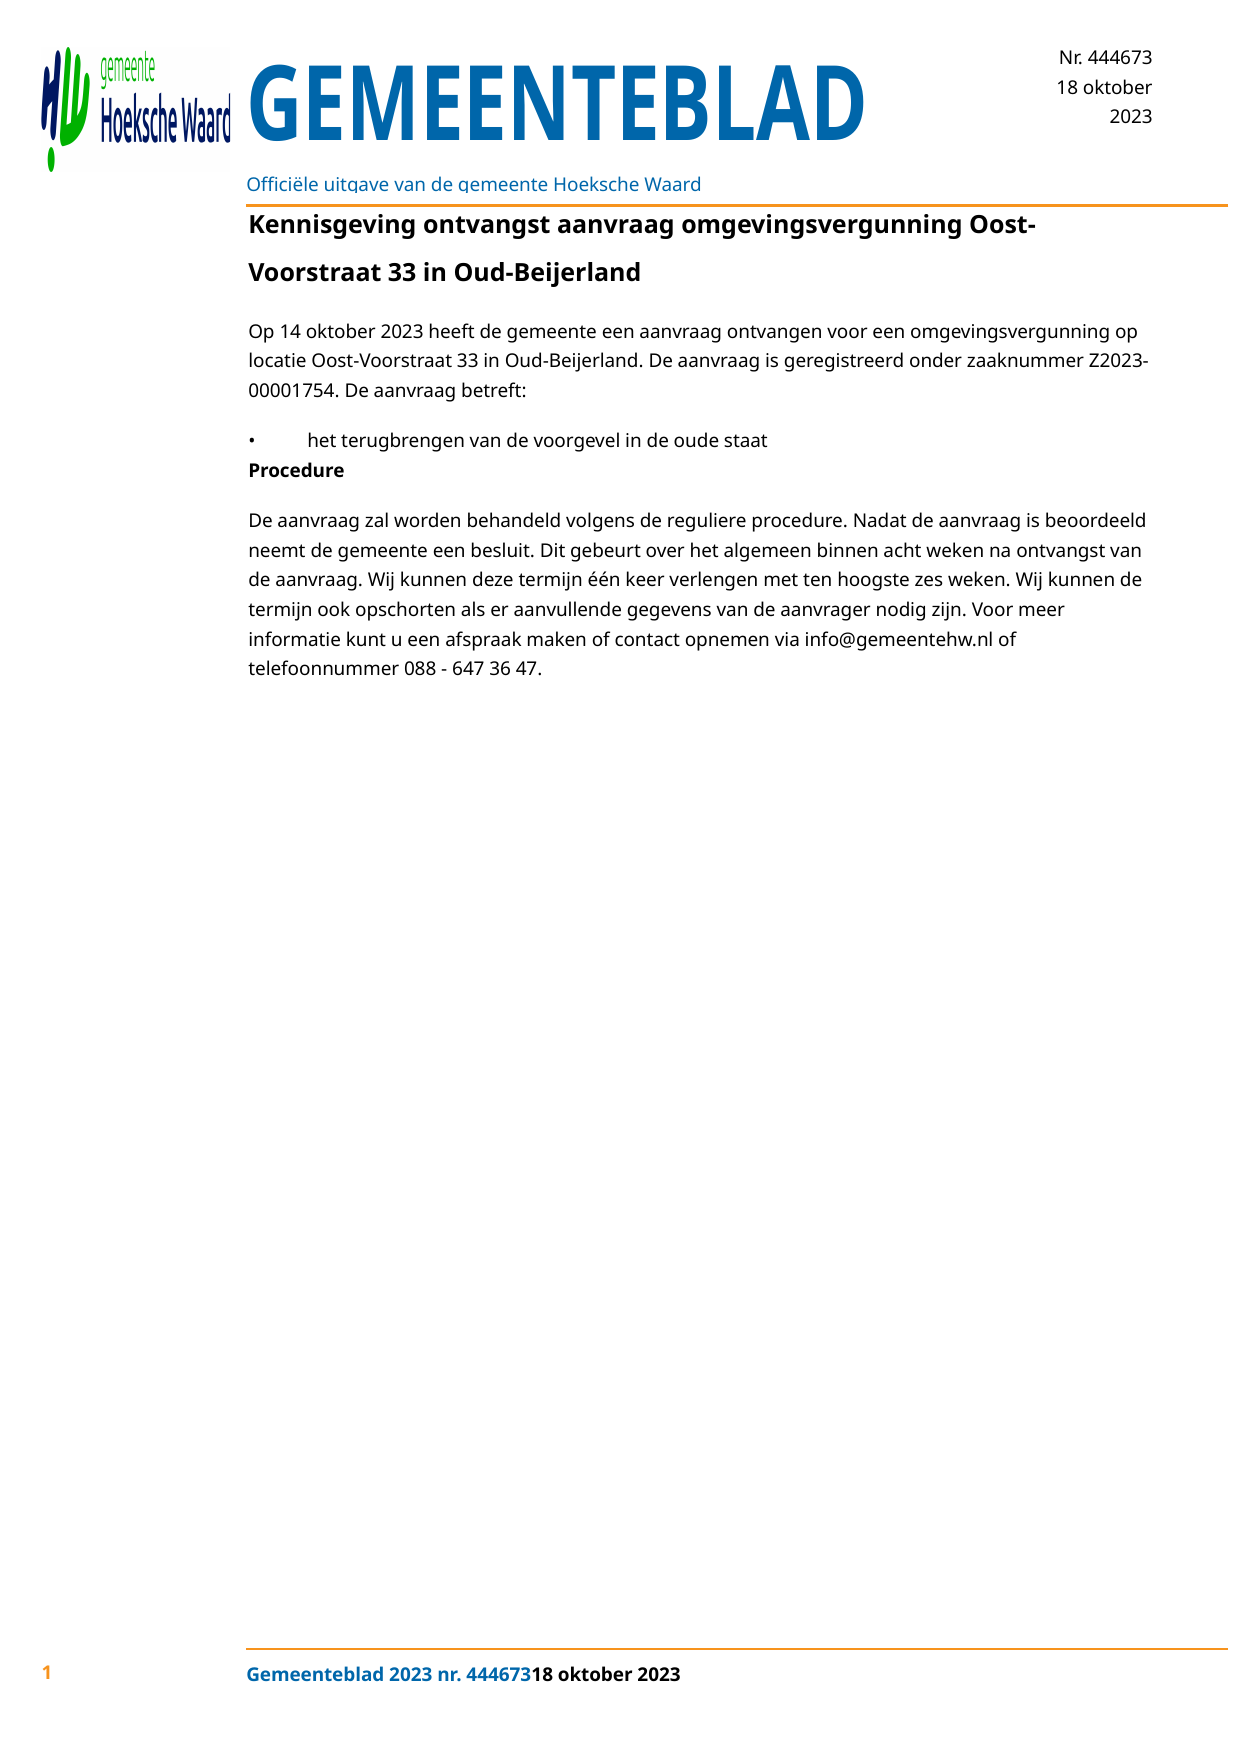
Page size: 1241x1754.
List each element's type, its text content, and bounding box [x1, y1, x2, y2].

list het terugbrengen van de voorgevel in de oude staat [248, 427, 1152, 453]
text Kennisgeving ontvangst aanvraag omgevingsvergunning Oost-Voorstraat 33 in Oud-Beijerland [248, 207, 1152, 288]
text De aanvraag zal worden behandeld volgens de reguliere procedure. Nadat de aanvraag is beoordeeld neemt de gemeente een besluit. Dit gebeurt over het algemeen binnen acht weken na ontvangst van de aanvraag. Wij kunnen deze termijn één keer verlengen met ten hoogste zes weken. Wij kunnen de termijn ook opschorten als er aanvullende gegevens van de aanvrager nodig zijn. Voor meer informatie kunt u een afspraak maken of contact opnemen via info@gemeentehw.nl of telefoonnummer 088 - 647 36 47. [248, 507, 1152, 681]
text Op 14 oktober 2023 heeft de gemeente een aanvraag ontvangen voor een omgevingsvergunning op locatie Oost-Voorstraat 33 in Oud-Beijerland. De aanvraag is geregistreerd onder zaaknummer Z2023-00001754. De aanvraag betreft: [248, 318, 1152, 403]
text Procedure [248, 457, 1152, 483]
picture [41, 47, 231, 172]
